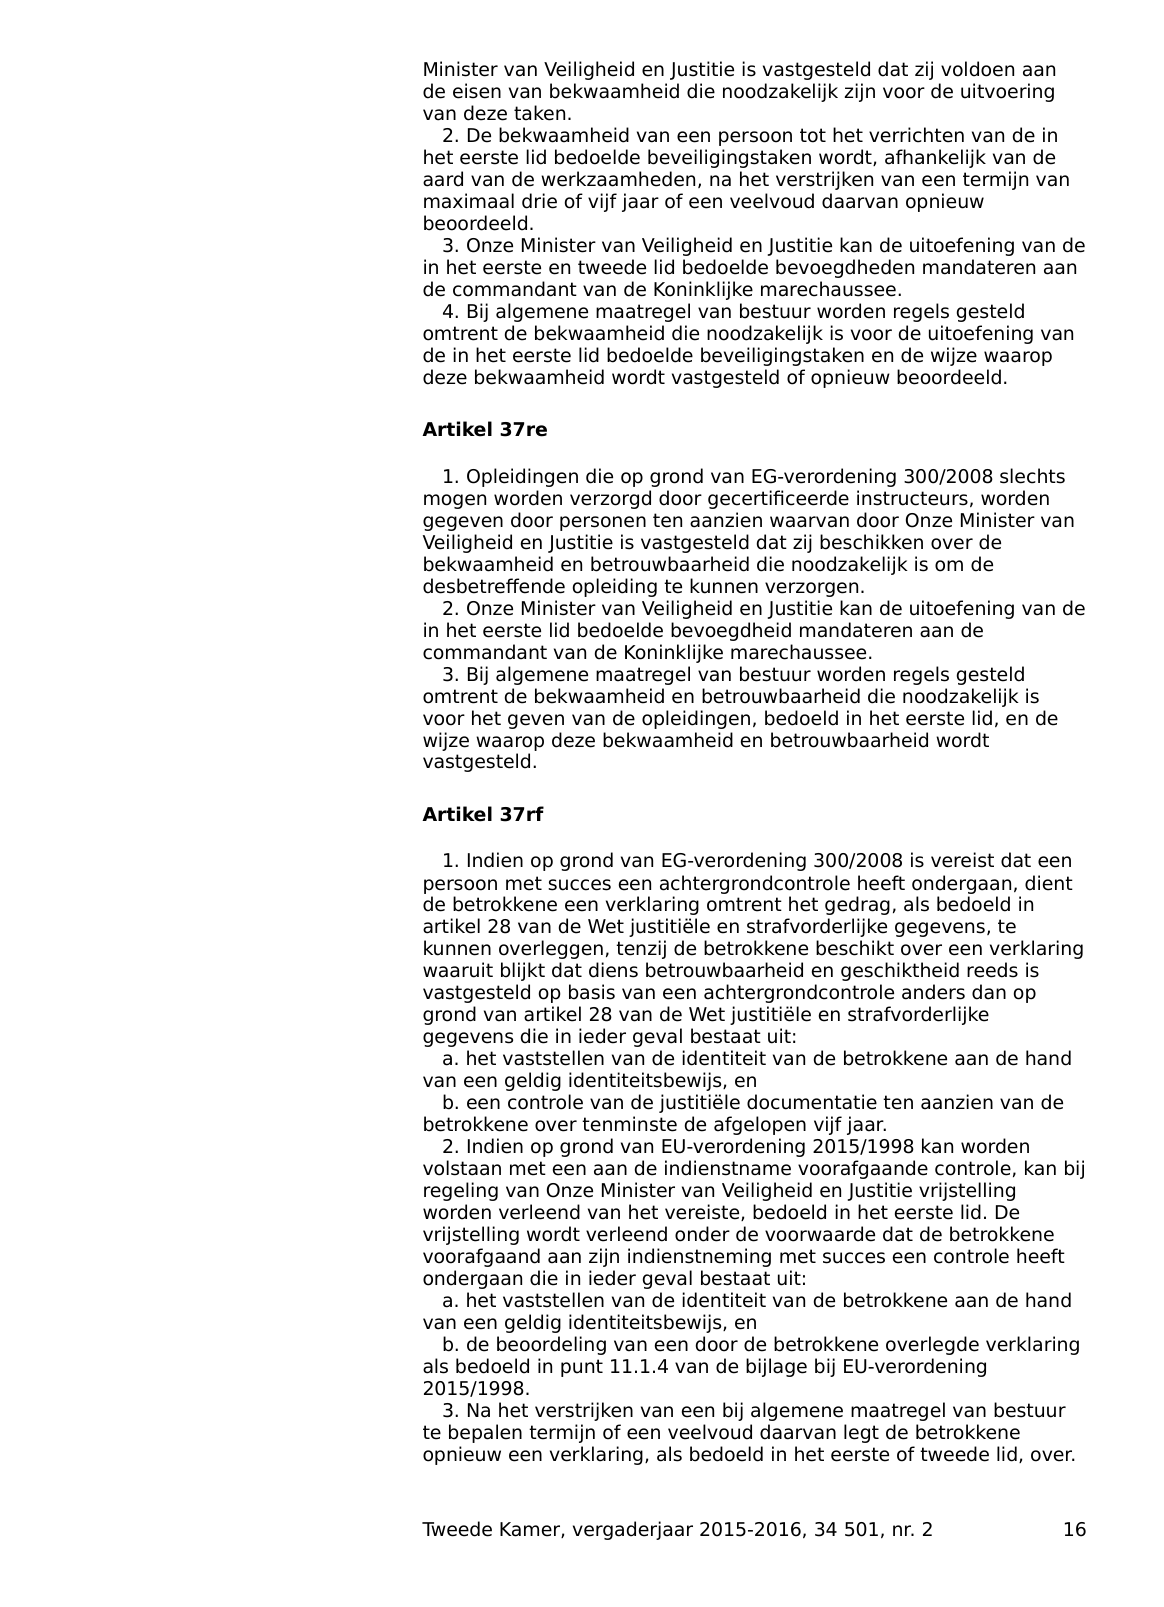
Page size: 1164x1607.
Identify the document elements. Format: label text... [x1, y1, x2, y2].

text 1. Indien op grond van EG-verordening 300/2008 is vereist dat een persoon met succes een achtergrondcontrole heeft ondergaan, dient de betrokkene een verklaring omtrent het gedrag, als bedoeld in artikel 28 van de Wet justitiële en strafvorderlijke gegevens, te kunnen overleggen, tenzij de betrokkene beschikt over een verklaring waaruit blijkt dat diens betrouwbaarheid en geschiktheid reeds is vastgesteld op basis van een achtergrondcontrole anders dan op grond van artikel 28 van de Wet justitiële en strafvorderlijke gegevens die in ieder geval bestaat uit: [422, 850, 1087, 1048]
subtitle Artikel 37rf [422, 803, 1087, 825]
text b. een controle van de justitiële documentatie ten aanzien van de betrokkene over tenminste de afgelopen vijf jaar. [422, 1092, 1087, 1136]
text 1. Opleidingen die op grond van EG-verordening 300/2008 slechts mogen worden verzorgd door gecertificeerde instructeurs, worden gegeven door personen ten aanzien waarvan door Onze Minister van Veiligheid en Justitie is vastgesteld dat zij beschikken over de bekwaamheid en betrouwbaarheid die noodzakelijk is om de desbetreffende opleiding te kunnen verzorgen. [422, 466, 1087, 598]
text 3. Onze Minister van Veiligheid en Justitie kan de uitoefening van de in het eerste en tweede lid bedoelde bevoegdheden mandateren aan de commandant van de Koninklijke marechaussee. [422, 235, 1087, 301]
text 2. Onze Minister van Veiligheid en Justitie kan de uitoefening van de in het eerste lid bedoelde bevoegdheid mandateren aan de commandant van de Koninklijke marechaussee. [422, 598, 1087, 663]
text 4. Bij algemene maatregel van bestuur worden regels gesteld omtrent de bekwaamheid die noodzakelijk is voor de uitoefening van de in het eerste lid bedoelde beveiligingstaken en de wijze waarop deze bekwaamheid wordt vastgesteld of opnieuw beoordeeld. [422, 301, 1087, 389]
text 3. Na het verstrijken van een bij algemene maatregel van bestuur te bepalen termijn of een veelvoud daarvan legt de betrokkene opnieuw een verklaring, als bedoeld in het eerste of tweede lid, over. [422, 1400, 1087, 1466]
text b. de beoordeling van een door de betrokkene overlegde verklaring als bedoeld in punt 11.1.4 van de bijlage bij EU-verordening 2015/1998. [422, 1334, 1087, 1400]
text 3. Bij algemene maatregel van bestuur worden regels gesteld omtrent de bekwaamheid en betrouwbaarheid die noodzakelijk is voor het geven van de opleidingen, bedoeld in het eerste lid, en de wijze waarop deze bekwaamheid en betrouwbaarheid wordt vastgesteld. [422, 663, 1087, 773]
text Minister van Veiligheid en Justitie is vastgesteld dat zij voldoen aan de eisen van bekwaamheid die noodzakelijk zijn voor de uitvoering van deze taken. [422, 59, 1087, 125]
text a. het vaststellen van de identiteit van de betrokkene aan de hand van een geldig identiteitsbewijs, en [422, 1290, 1087, 1334]
text a. het vaststellen van de identiteit van de betrokkene aan de hand van een geldig identiteitsbewijs, en [422, 1048, 1087, 1092]
subtitle Artikel 37re [422, 419, 1087, 441]
text 2. De bekwaamheid van een persoon tot het verrichten van de in het eerste lid bedoelde beveiligingstaken wordt, afhankelijk van de aard van de werkzaamheden, na het verstrijken van een termijn van maximaal drie of vijf jaar of een veelvoud daarvan opnieuw beoordeeld. [422, 125, 1087, 235]
text 2. Indien op grond van EU-verordening 2015/1998 kan worden volstaan met een aan de indienstname voorafgaande controle, kan bij regeling van Onze Minister van Veiligheid en Justitie vrijstelling worden verleend van het vereiste, bedoeld in het eerste lid. De vrijstelling wordt verleend onder de voorwaarde dat de betrokkene voorafgaand aan zijn indienstneming met succes een controle heeft ondergaan die in ieder geval bestaat uit: [422, 1136, 1087, 1290]
